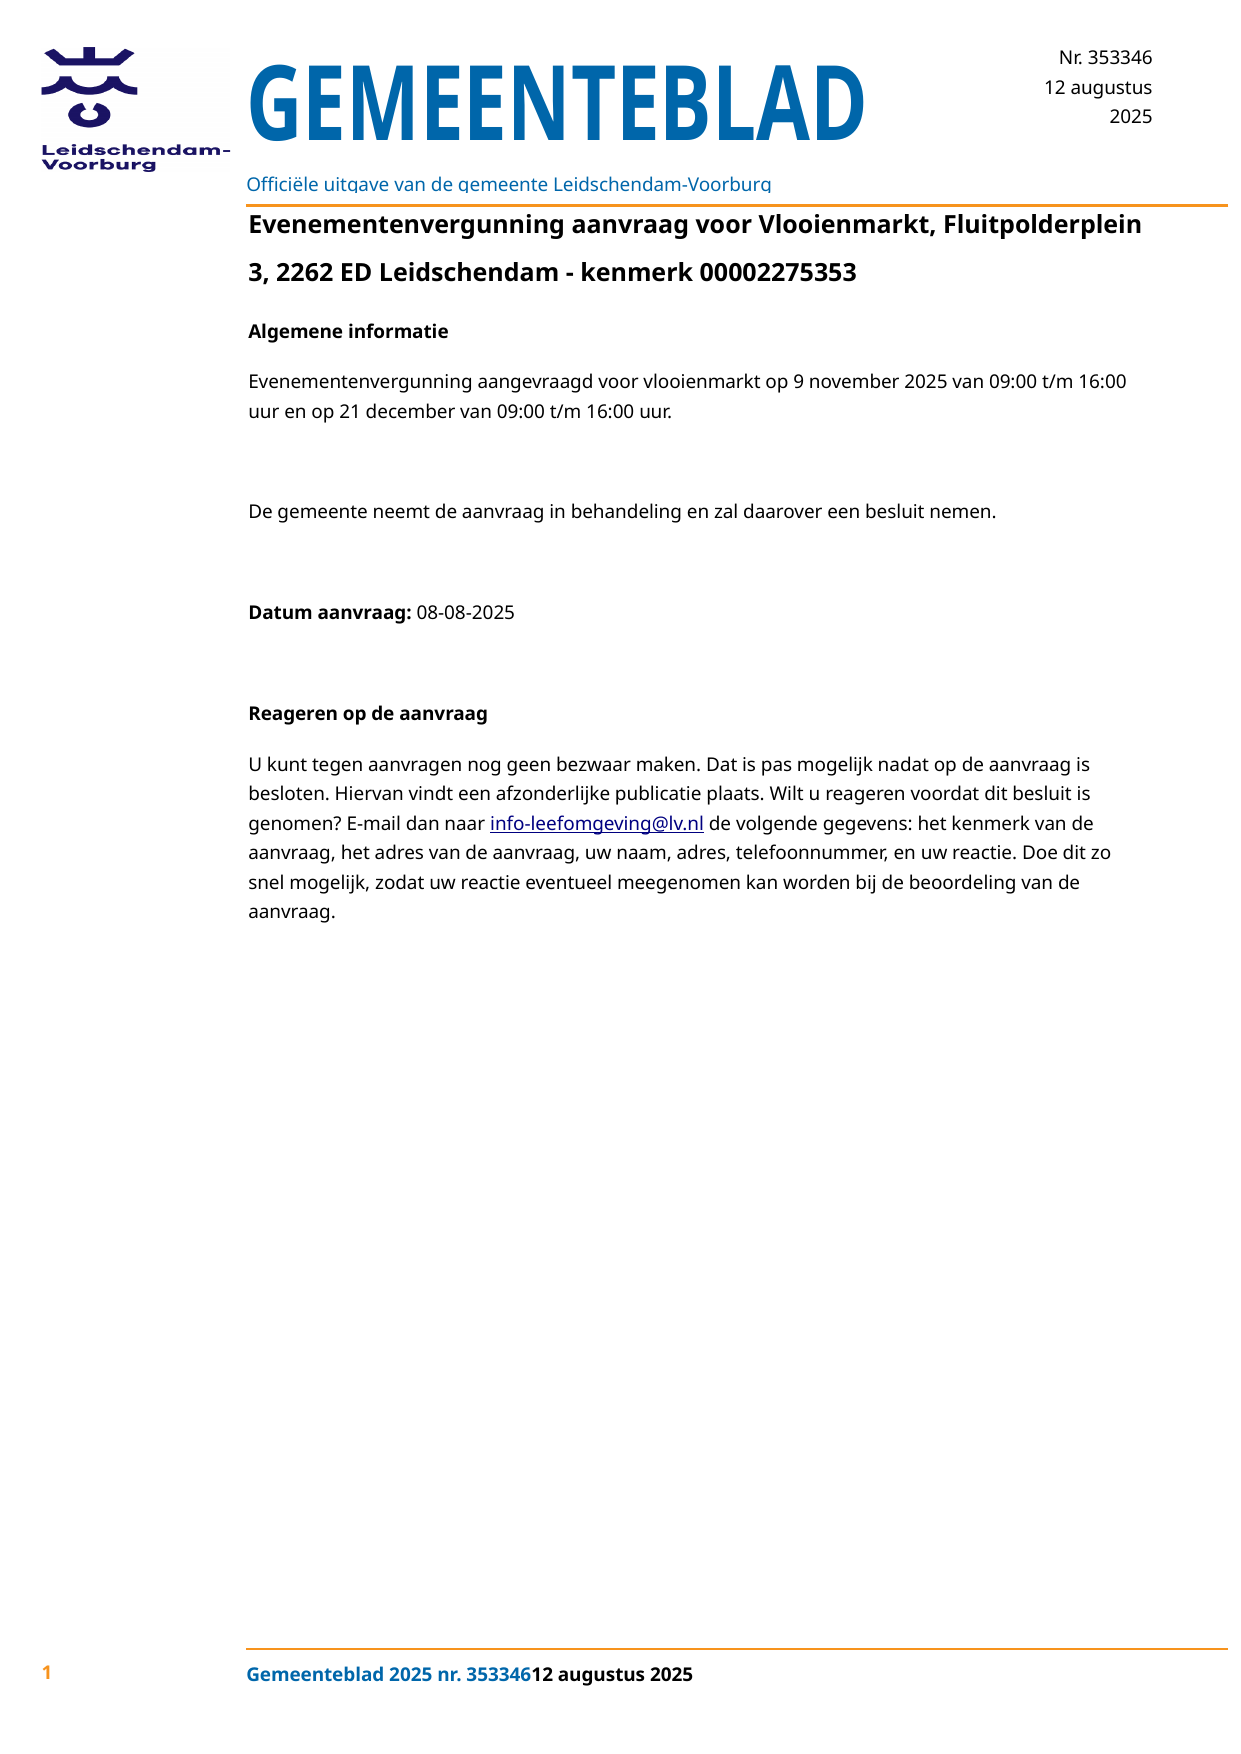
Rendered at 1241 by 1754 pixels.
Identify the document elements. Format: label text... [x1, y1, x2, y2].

text Algemene informatie [248, 318, 1152, 344]
text De gemeente neemt de aanvraag in behandeling en zal daarover een besluit nemen. [248, 499, 1152, 524]
picture [41, 47, 231, 172]
text Evenementenvergunning aangevraagd voor vlooienmarkt op 9 november 2025 van 09:00 t/m 16:00 uur en op 21 december van 09:00 t/m 16:00 uur. [248, 368, 1152, 424]
text Reageren op de aanvraag [248, 700, 1152, 726]
text U kunt tegen aanvragen nog geen bezwaar maken. Dat is pas mogelijk nadat op de aanvraag is besloten. Hiervan vindt een afzonderlijke publicatie plaats. Wilt u reageren voordat dit besluit is genomen? E-mail dan naar info-leefomgeving@lv.nl de volgende gegevens: het kenmerk van de aanvraag, het adres van de aanvraag, uw naam, adres, telefoonnummer, en uw reactie. Doe dit zo snel mogelijk, zodat uw reactie eventueel meegenomen kan worden bij de beoordeling van de aanvraag. [248, 751, 1152, 924]
text Evenementenvergunning aanvraag voor Vlooienmarkt, Fluitpolderplein 3, 2262 ED Leidschendam - kenmerk 00002275353 [248, 207, 1152, 288]
text Datum aanvraag: 08-08-2025 [248, 599, 1152, 625]
